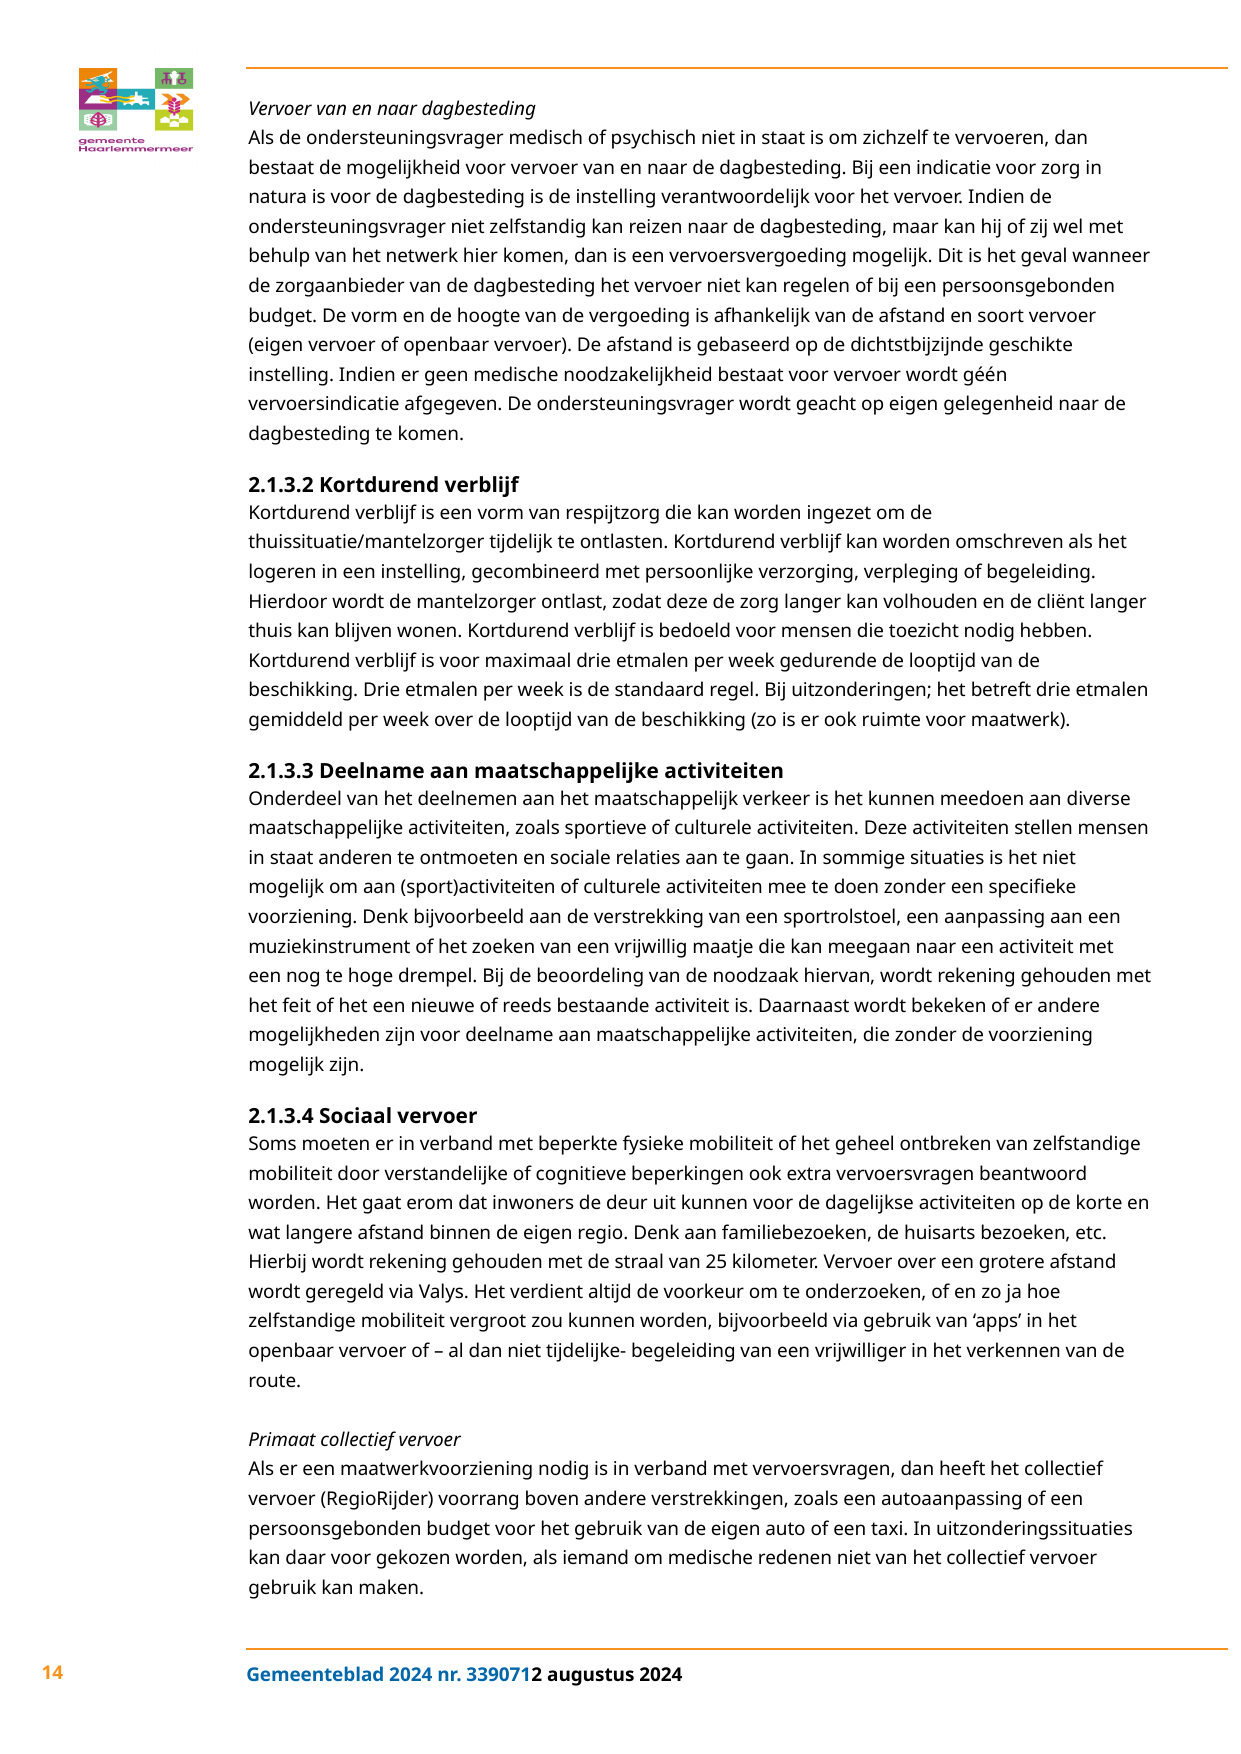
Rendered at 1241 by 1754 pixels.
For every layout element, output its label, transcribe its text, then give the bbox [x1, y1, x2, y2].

text Onderdeel van het deelnemen aan het maatschappelijk verkeer is het kunnen meedoen aan diverse maatschappelijke activiteiten, zoals sportieve of culturele activiteiten. Deze activiteiten stellen mensen in staat anderen te ontmoeten en sociale relaties aan te gaan. In sommige situaties is het niet mogelijk om aan (sport)activiteiten of culturele activiteiten mee te doen zonder een specifieke voorziening. Denk bijvoorbeeld aan de verstrekking van een sportrolstoel, een aanpassing aan een muziekinstrument of het zoeken van een vrijwillig maatje die kan meegaan naar een activiteit met een nog te hoge drempel. Bij de beoordeling van de noodzaak hiervan, wordt rekening gehouden met het feit of het een nieuwe of reeds bestaande activiteit is. Daarnaast wordt bekeken of er andere mogelijkheden zijn voor deelname aan maatschappelijke activiteiten, die zonder de voorziening mogelijk zijn. [248, 785, 1152, 1077]
text Vervoer van en naar dagbesteding [248, 95, 1152, 121]
text Kortdurend verblijf is een vorm van respijtzorg die kan worden ingezet om de thuissituatie/mantelzorger tijdelijk te ontlasten. Kortdurend verblijf kan worden omschreven als het logeren in een instelling, gecombineerd met persoonlijke verzorging, verpleging of begeleiding. Hierdoor wordt de mantelzorger ontlast, zodat deze de zorg langer kan volhouden en de cliënt langer thuis kan blijven wonen. Kortdurend verblijf is bedoeld voor mensen die toezicht nodig hebben. Kortdurend verblijf is voor maximaal drie etmalen per week gedurende de looptijd van de beschikking. Drie etmalen per week is de standaard regel. Bij uitzonderingen; het betreft drie etmalen gemiddeld per week over de looptijd van de beschikking (zo is er ook ruimte voor maatwerk). [248, 499, 1152, 732]
text 2.1.3.2 Kortdurend verblijf [248, 471, 1152, 499]
text Als er een maatwerkvoorziening nodig is in verband met vervoersvragen, dan heeft het collectief vervoer (RegioRijder) voorrang boven andere verstrekkingen, zoals een autoaanpassing of een persoonsgebonden budget voor het gebruik van de eigen auto of een taxi. In uitzonderingssituaties kan daar voor gekozen worden, als iemand om medische redenen niet van het collectief vervoer gebruik kan maken. [248, 1456, 1152, 1599]
text Primaat collectief vervoer [248, 1426, 1152, 1452]
text Als de ondersteuningsvrager medisch of psychisch niet in staat is om zichzelf te vervoeren, dan bestaat de mogelijkheid voor vervoer van en naar de dagbesteding. Bij een indicatie voor zorg in natura is voor de dagbesteding is de instelling verantwoordelijk voor het vervoer. Indien de ondersteuningsvrager niet zelfstandig kan reizen naar de dagbesteding, maar kan hij of zij wel met behulp van het netwerk hier komen, dan is een vervoersvergoeding mogelijk. Dit is het geval wanneer de zorgaanbieder van de dagbesteding het vervoer niet kan regelen of bij een persoonsgebonden budget. De vorm en de hoogte van de vergoeding is afhankelijk van de afstand en soort vervoer (eigen vervoer of openbaar vervoer). De afstand is gebaseerd op de dichtstbijzijnde geschikte instelling. Indien er geen medische noodzakelijkheid bestaat voor vervoer wordt géén vervoersindicatie afgegeven. De ondersteuningsvrager wordt geacht op eigen gelegenheid naar de dagbesteding te komen. [248, 124, 1152, 446]
text Soms moeten er in verband met beperkte fysieke mobiliteit of het geheel ontbreken van zelfstandige mobiliteit door verstandelijke of cognitieve beperkingen ook extra vervoersvragen beantwoord worden. Het gaat erom dat inwoners de deur uit kunnen voor de dagelijkse activiteiten op de korte en wat langere afstand binnen de eigen regio. Denk aan familiebezoeken, de huisarts bezoeken, etc. Hierbij wordt rekening gehouden met de straal van 25 kilometer. Vervoer over een grotere afstand wordt geregeld via Valys. Het verdient altijd de voorkeur om te onderzoeken, of en zo ja hoe zelfstandige mobiliteit vergroot zou kunnen worden, bijvoorbeeld via gebruik van ‘apps’ in het openbaar vervoer of – al dan niet tijdelijke- begeleiding van een vrijwilliger in het verkennen van de route. [248, 1130, 1152, 1392]
picture [41, 47, 231, 172]
text 2.1.3.4 Sociaal vervoer [248, 1102, 1152, 1130]
text 2.1.3.3 Deelname aan maatschappelijke activiteiten [248, 757, 1152, 785]
